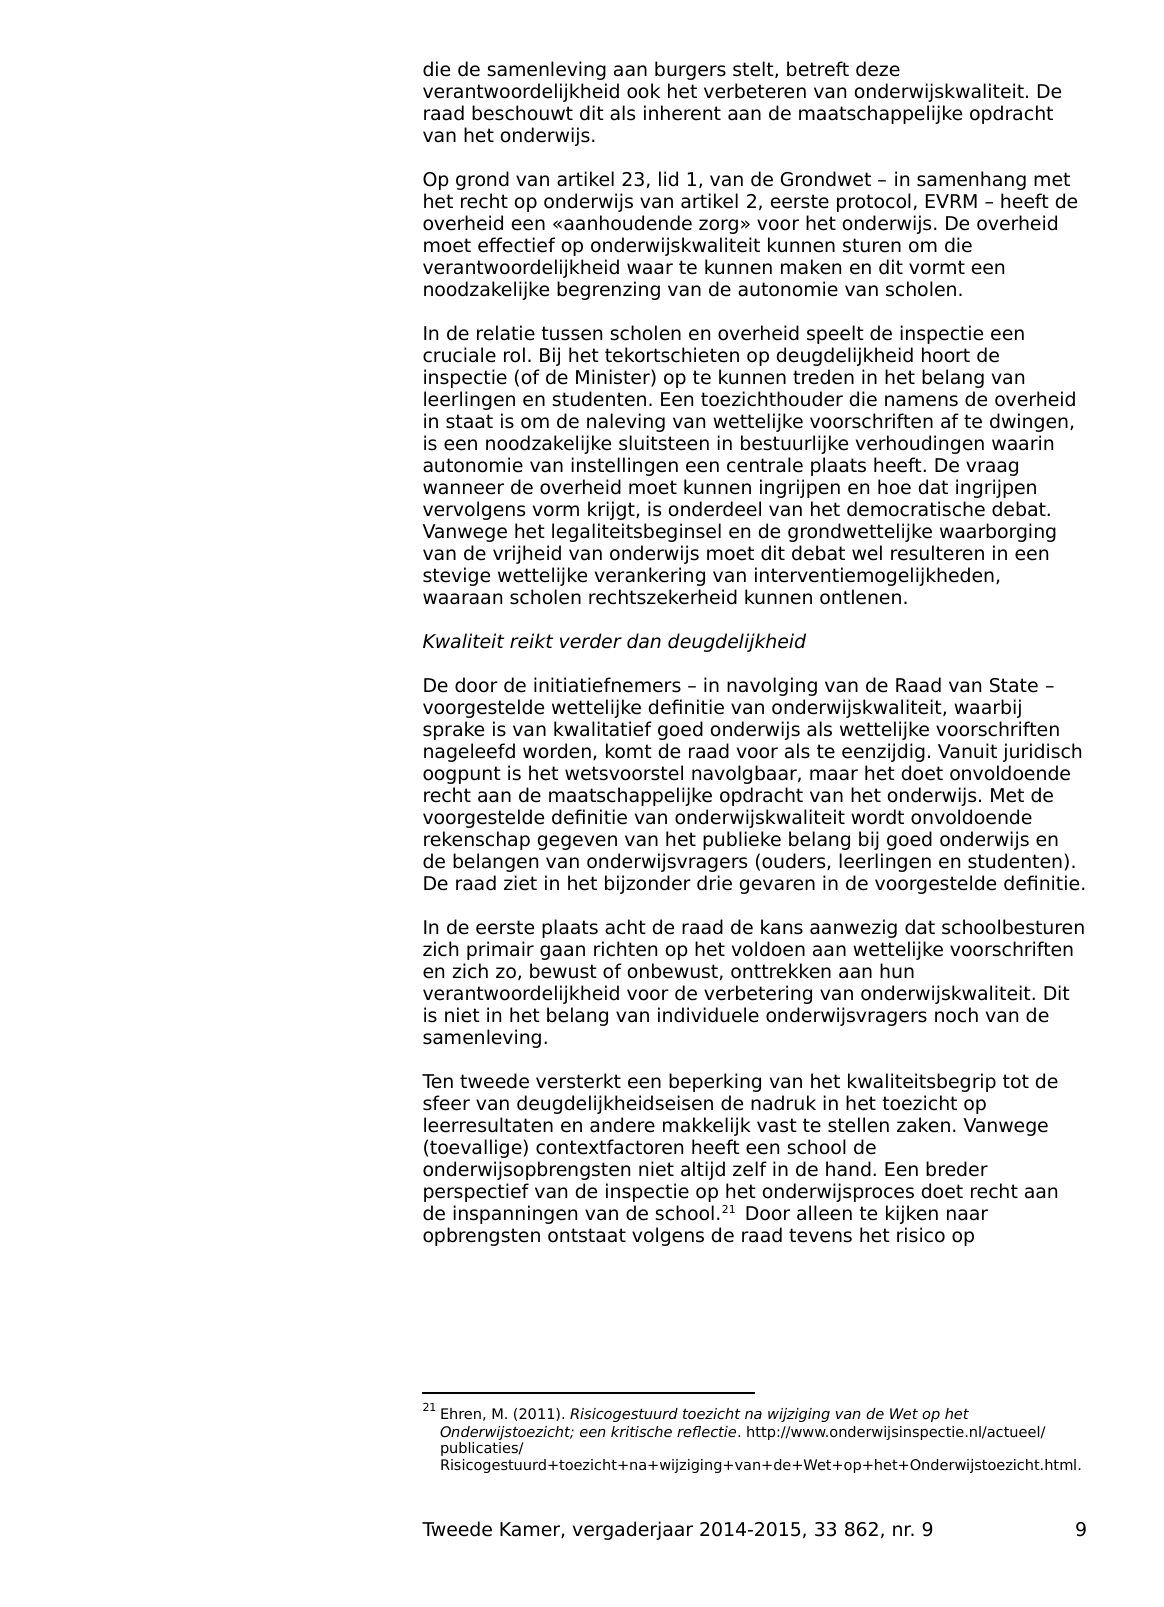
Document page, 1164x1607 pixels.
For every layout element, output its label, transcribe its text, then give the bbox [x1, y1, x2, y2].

text Ten tweede versterkt een beperking van het kwaliteitsbegrip tot de sfeer van deugdelijkheidseisen de nadruk in het toezicht op leerresultaten en andere makkelijk vast te stellen zaken. Vanwege (toevallige) contextfactoren heeft een school de onderwijsopbrengsten niet altijd zelf in de hand. Een breder perspectief van de inspectie op het onderwijsproces doet recht aan de inspanningen van de school. Door alleen te kijken naar opbrengsten ontstaat volgens de raad tevens het risico op [422, 1071, 1087, 1291]
text die de samenleving aan burgers stelt, betreft deze verantwoordelijkheid ook het verbeteren van onderwijskwaliteit. De raad beschouwt dit als inherent aan de maatschappelijke opdracht van het onderwijs. [422, 59, 1087, 147]
text De door de initiatiefnemers – in navolging van de Raad van State – voorgestelde wettelijke definitie van onderwijskwaliteit, waarbij sprake is van kwalitatief goed onderwijs als wettelijke voorschriften nageleefd worden, komt de raad voor als te eenzijdig. Vanuit juridisch oogpunt is het wetsvoorstel navolgbaar, maar het doet onvoldoende recht aan de maatschappelijke opdracht van het onderwijs. Met de voorgestelde definitie van onderwijskwaliteit wordt onvoldoende rekenschap gegeven van het publieke belang bij goed onderwijs en de belangen van onderwijsvragers (ouders, leerlingen en studenten). De raad ziet in het bijzonder drie gevaren in de voorgestelde definitie. [422, 675, 1087, 895]
text In de relatie tussen scholen en overheid speelt de inspectie een cruciale rol. Bij het tekortschieten op deugdelijkheid hoort de inspectie (of de Minister) op te kunnen treden in het belang van leerlingen en studenten. Een toezichthouder die namens de overheid in staat is om de naleving van wettelijke voorschriften af te dwingen, is een noodzakelijke sluitsteen in bestuurlijke verhoudingen waarin autonomie van instellingen een centrale plaats heeft. De vraag wanneer de overheid moet kunnen ingrijpen en hoe dat ingrijpen vervolgens vorm krijgt, is onderdeel van het democratische debat. Vanwege het legaliteitsbeginsel en de grondwettelijke waarborging van de vrijheid van onderwijs moet dit debat wel resulteren in een stevige wettelijke verankering van interventiemogelijkheden, waaraan scholen rechtszekerheid kunnen ontlenen. [422, 323, 1087, 609]
text In de eerste plaats acht de raad de kans aanwezig dat schoolbesturen zich primair gaan richten op het voldoen aan wettelijke voorschriften en zich zo, bewust of onbewust, onttrekken aan hun verantwoordelijkheid voor de verbetering van onderwijskwaliteit. Dit is niet in het belang van individuele onderwijsvragers noch van de samenleving. [422, 917, 1087, 1049]
text Op grond van artikel 23, lid 1, van de Grondwet – in samenhang met het recht op onderwijs van artikel 2, eerste protocol, EVRM – heeft de overheid een «aanhoudende zorg» voor het onderwijs. De overheid moet effectief op onderwijskwaliteit kunnen sturen om die verantwoordelijkheid waar te kunnen maken en dit vormt een noodzakelijke begrenzing van de autonomie van scholen. [422, 169, 1087, 301]
subtitle Kwaliteit reikt verder dan deugdelijkheid [422, 631, 1087, 653]
text Ehren, M. (2011). Risicogestuurd toezicht na wijziging van de Wet op het Onderwijstoezicht; een kritische reflectie. http://www.onderwijsinspectie.nl/actueel/ publicaties/ Risicogestuurd+toezicht+na+wijziging+van+de+Wet+op+het+Onderwijstoezicht.html. [422, 1402, 1087, 1474]
